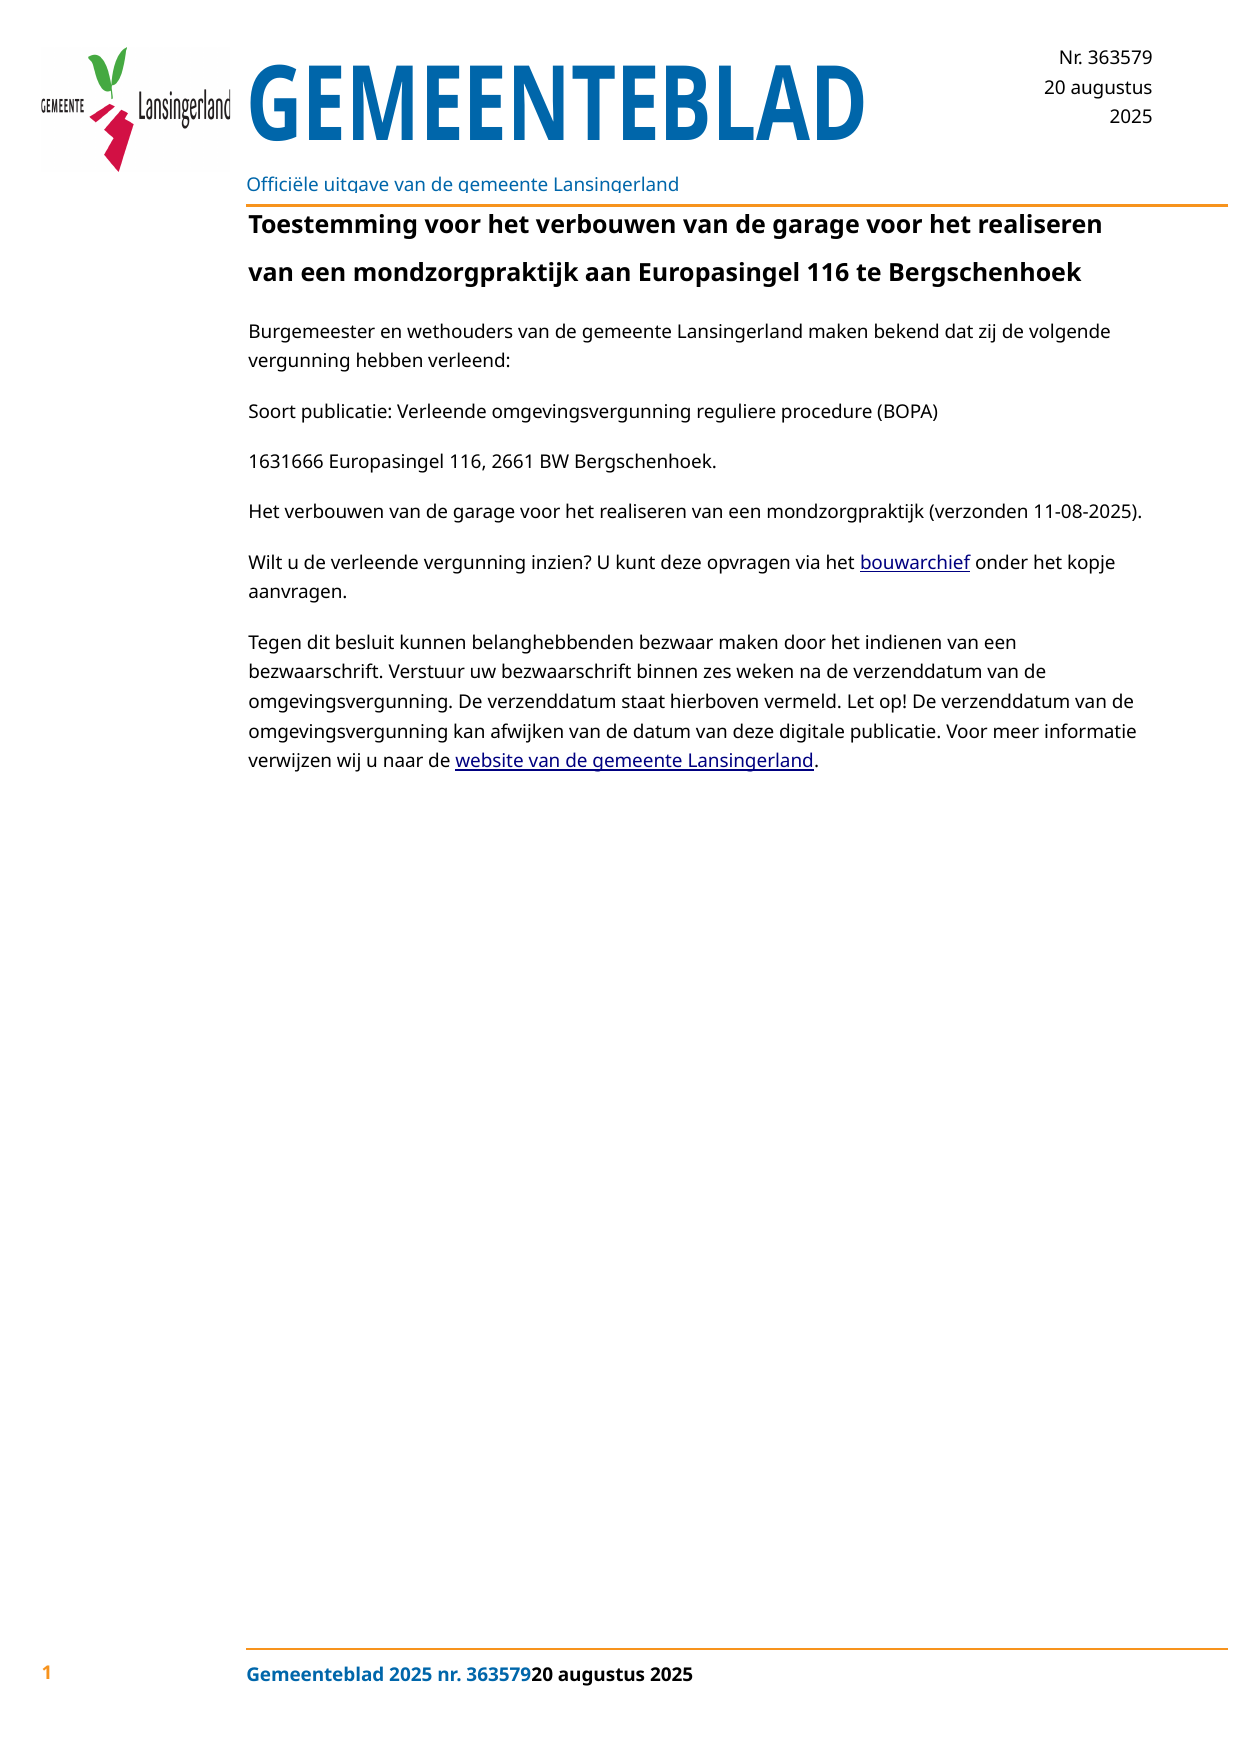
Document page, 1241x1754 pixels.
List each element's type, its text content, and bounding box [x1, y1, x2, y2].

picture [41, 47, 231, 172]
text Soort publicatie: Verleende omgevingsvergunning reguliere procedure (BOPA) [248, 398, 1152, 424]
text Toestemming voor het verbouwen van de garage voor het realiseren van een mondzorgpraktijk aan Europasingel 116 te Bergschenhoek [248, 207, 1152, 288]
text Tegen dit besluit kunnen belanghebbenden bezwaar maken door het indienen van een bezwaarschrift. Verstuur uw bezwaarschrift binnen zes weken na de verzenddatum van de omgevingsvergunning. De verzenddatum staat hierboven vermeld. Let op! De verzenddatum van de omgevingsvergunning kan afwijken van de datum van deze digitale publicatie. Voor meer informatie verwijzen wij u naar de website van de gemeente Lansingerland. [248, 629, 1152, 773]
text Het verbouwen van de garage voor het realiseren van een mondzorgpraktijk (verzonden 11-08-2025). [248, 499, 1152, 524]
text 1631666 Europasingel 116, 2661 BW Bergschenhoek. [248, 448, 1152, 474]
text Wilt u de verleende vergunning inzien? U kunt deze opvragen via het bouwarchief onder het kopje aanvragen. [248, 549, 1152, 604]
text Burgemeester en wethouders van de gemeente Lansingerland maken bekend dat zij de volgende vergunning hebben verleend: [248, 318, 1152, 373]
